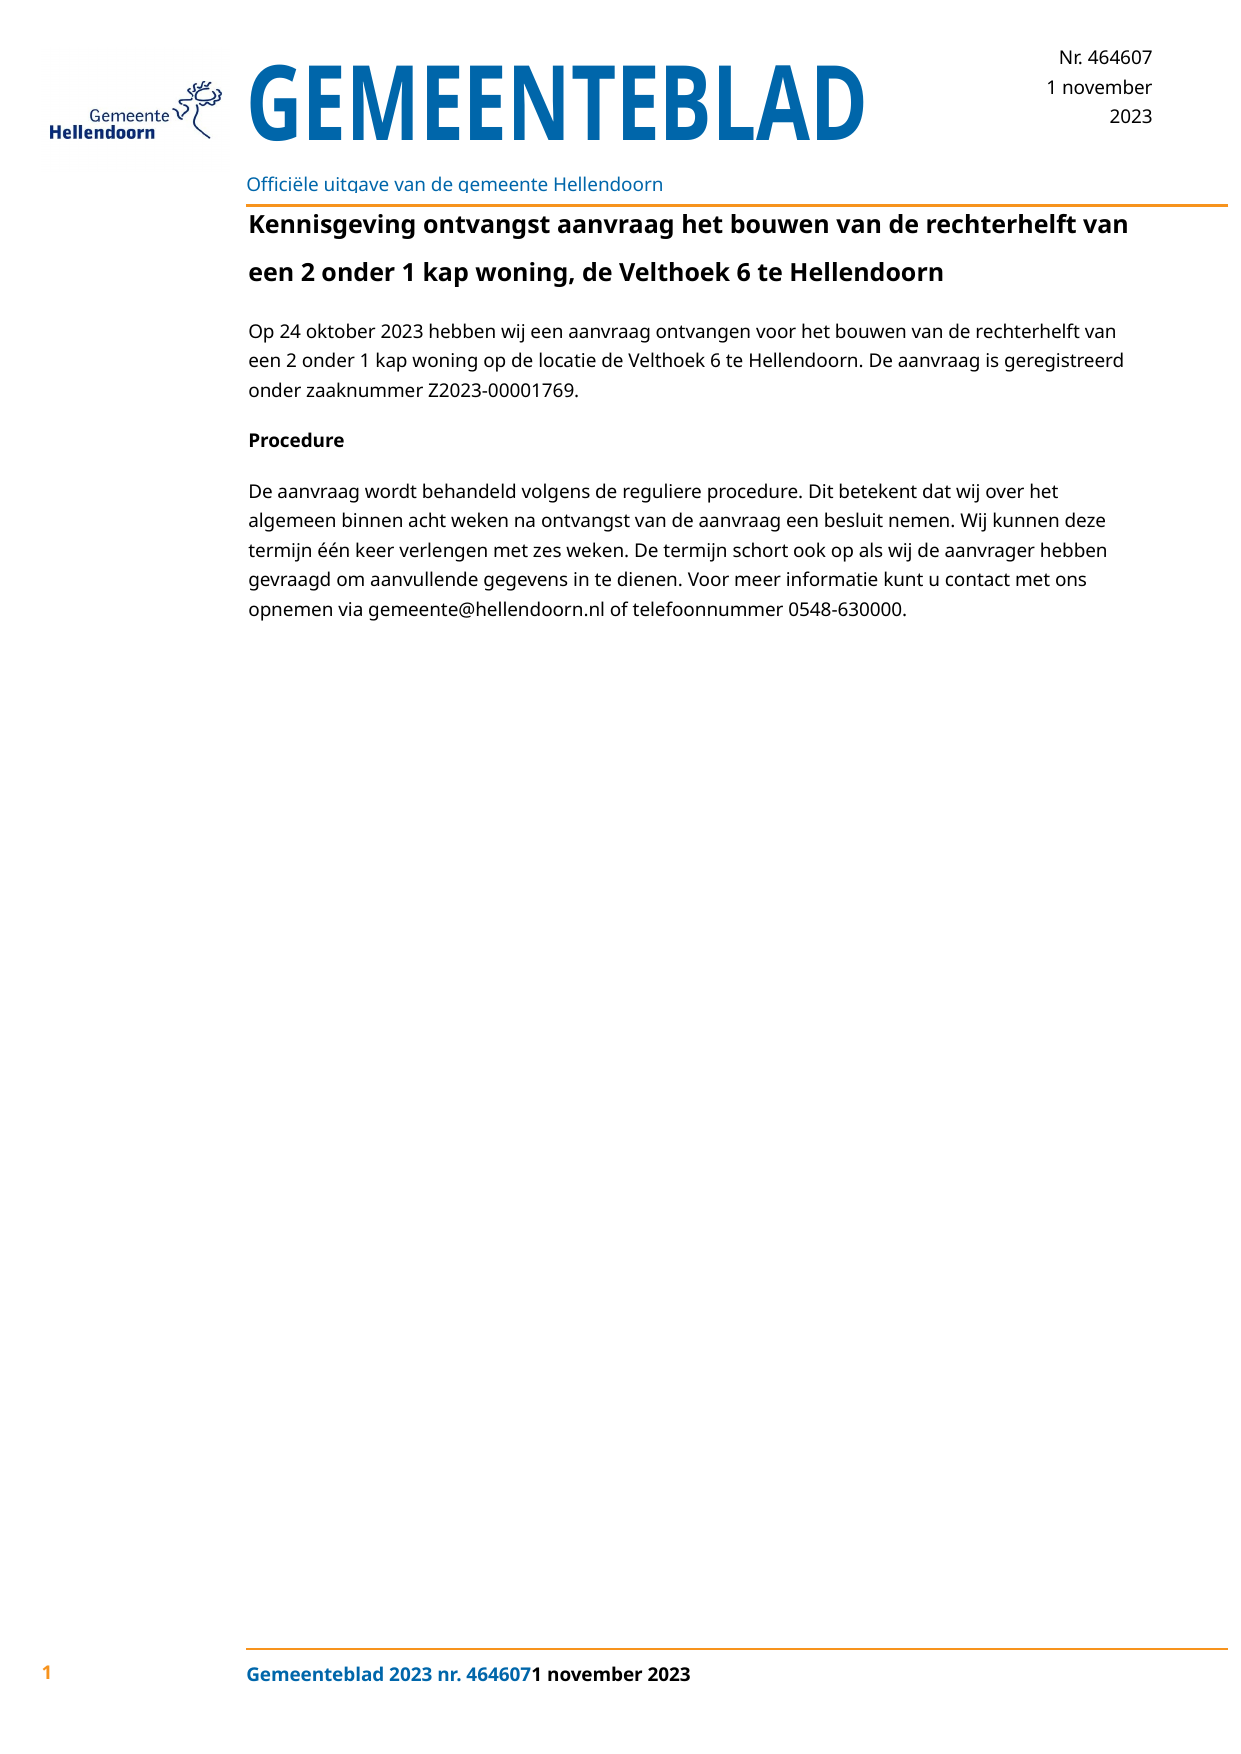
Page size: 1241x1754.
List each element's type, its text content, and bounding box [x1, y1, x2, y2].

text Procedure [248, 427, 1152, 453]
picture [41, 47, 231, 172]
text Op 24 oktober 2023 hebben wij een aanvraag ontvangen voor het bouwen van de rechterhelft van een 2 onder 1 kap woning op de locatie de Velthoek 6 te Hellendoorn. De aanvraag is geregistreerd onder zaaknummer Z2023-00001769. [248, 318, 1152, 403]
text Kennisgeving ontvangst aanvraag het bouwen van de rechterhelft van een 2 onder 1 kap woning, de Velthoek 6 te Hellendoorn [248, 207, 1152, 288]
text De aanvraag wordt behandeld volgens de reguliere procedure. Dit betekent dat wij over het algemeen binnen acht weken na ontvangst van de aanvraag een besluit nemen. Wij kunnen deze termijn één keer verlengen met zes weken. De termijn schort ook op als wij de aanvrager hebben gevraagd om aanvullende gegevens in te dienen. Voor meer informatie kunt u contact met ons opnemen via gemeente@hellendoorn.nl of telefoonnummer 0548-630000. [248, 478, 1152, 622]
